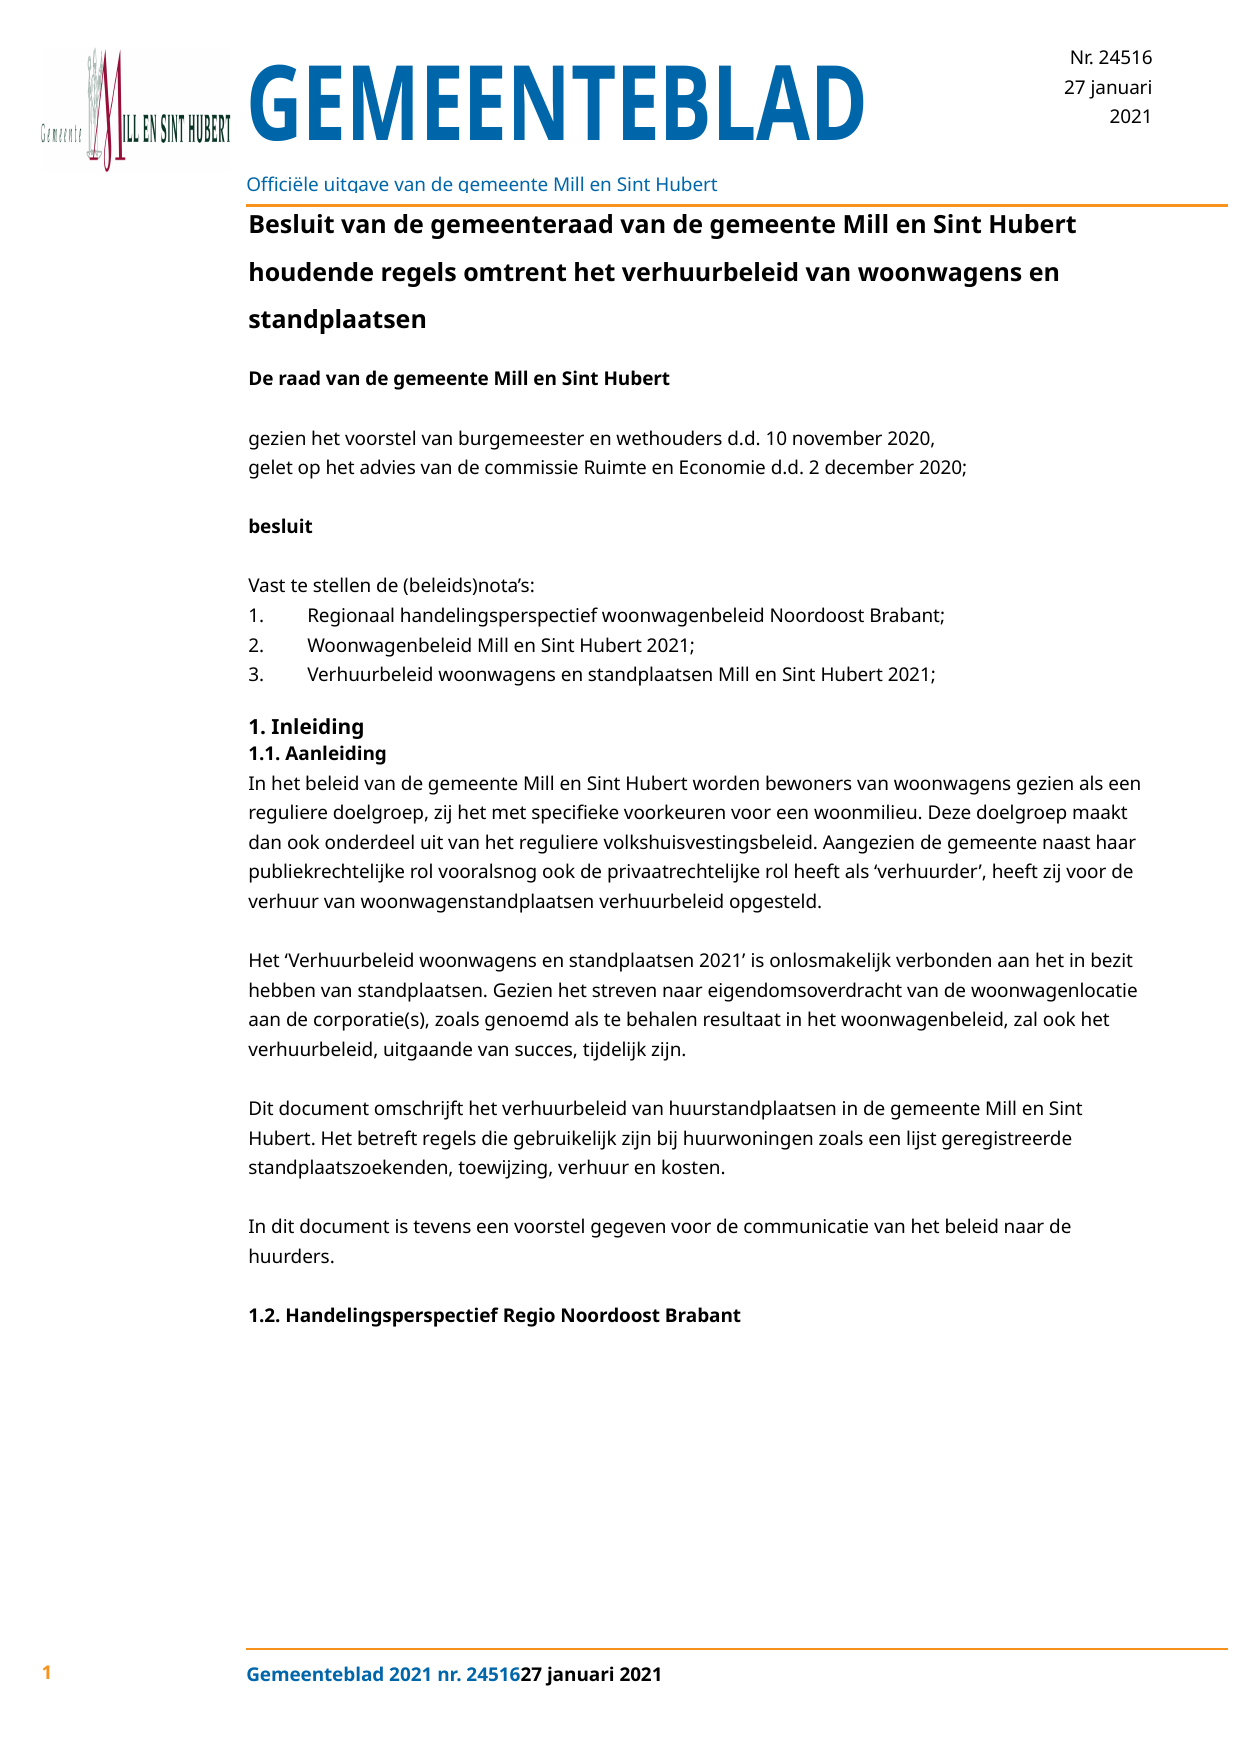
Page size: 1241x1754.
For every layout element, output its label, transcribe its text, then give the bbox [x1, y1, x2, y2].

list Regionaal handelingsperspectief woonwagenbeleid Noordoost Brabant; [248, 602, 1152, 628]
text 1. Inleiding [248, 712, 1152, 740]
text De raad van de gemeente Mill en Sint Hubert [248, 366, 1152, 391]
list Woonwagenbeleid Mill en Sint Hubert 2021; [248, 632, 1152, 657]
text gelet op het advies van de commissie Ruimte en Economie d.d. 2 december 2020; [248, 454, 1152, 480]
text In het beleid van de gemeente Mill en Sint Hubert worden bewoners van woonwagens gezien als een reguliere doelgroep, zij het met specifieke voorkeuren voor een woonmilieu. Deze doelgroep maakt dan ook onderdeel uit van het reguliere volkshuisvestingsbeleid. Aangezien de gemeente naast haar publiekrechtelijke rol vooralsnog ook de privaatrechtelijke rol heeft als ‘verhuurder’, heeft zij voor de verhuur van woonwagenstandplaatsen verhuurbeleid opgesteld. [248, 770, 1152, 914]
text besluit [248, 513, 1152, 539]
text gezien het voorstel van burgemeester en wethouders d.d. 10 november 2020, [248, 425, 1152, 450]
text Vast te stellen de (beleids)nota’s: [248, 573, 1152, 598]
text 1.2. Handelingsperspectief Regio Noordoost Brabant [248, 1302, 1152, 1328]
picture [41, 47, 231, 172]
list Verhuurbeleid woonwagens en standplaatsen Mill en Sint Hubert 2021; [248, 661, 1152, 687]
text In dit document is tevens een voorstel gegeven voor de communicatie van het beleid naar de huurders. [248, 1213, 1152, 1269]
text Besluit van de gemeenteraad van de gemeente Mill en Sint Hubert houdende regels omtrent het verhuurbeleid van woonwagens en standplaatsen [248, 207, 1152, 336]
text Het ‘Verhuurbeleid woonwagens en standplaatsen 2021’ is onlosmakelijk verbonden aan het in bezit hebben van standplaatsen. Gezien het streven naar eigendomsoverdracht van de woonwagenlocatie aan de corporatie(s), zoals genoemd als te behalen resultaat in het woonwagenbeleid, zal ook het verhuurbeleid, uitgaande van succes, tijdelijk zijn. [248, 947, 1152, 1062]
text Dit document omschrijft het verhuurbeleid van huurstandplaatsen in de gemeente Mill en Sint Hubert. Het betreft regels die gebruikelijk zijn bij huurwoningen zoals een lijst geregistreerde standplaatszoekenden, toewijzing, verhuur en kosten. [248, 1095, 1152, 1180]
text 1.1. Aanleiding [248, 740, 1152, 766]
